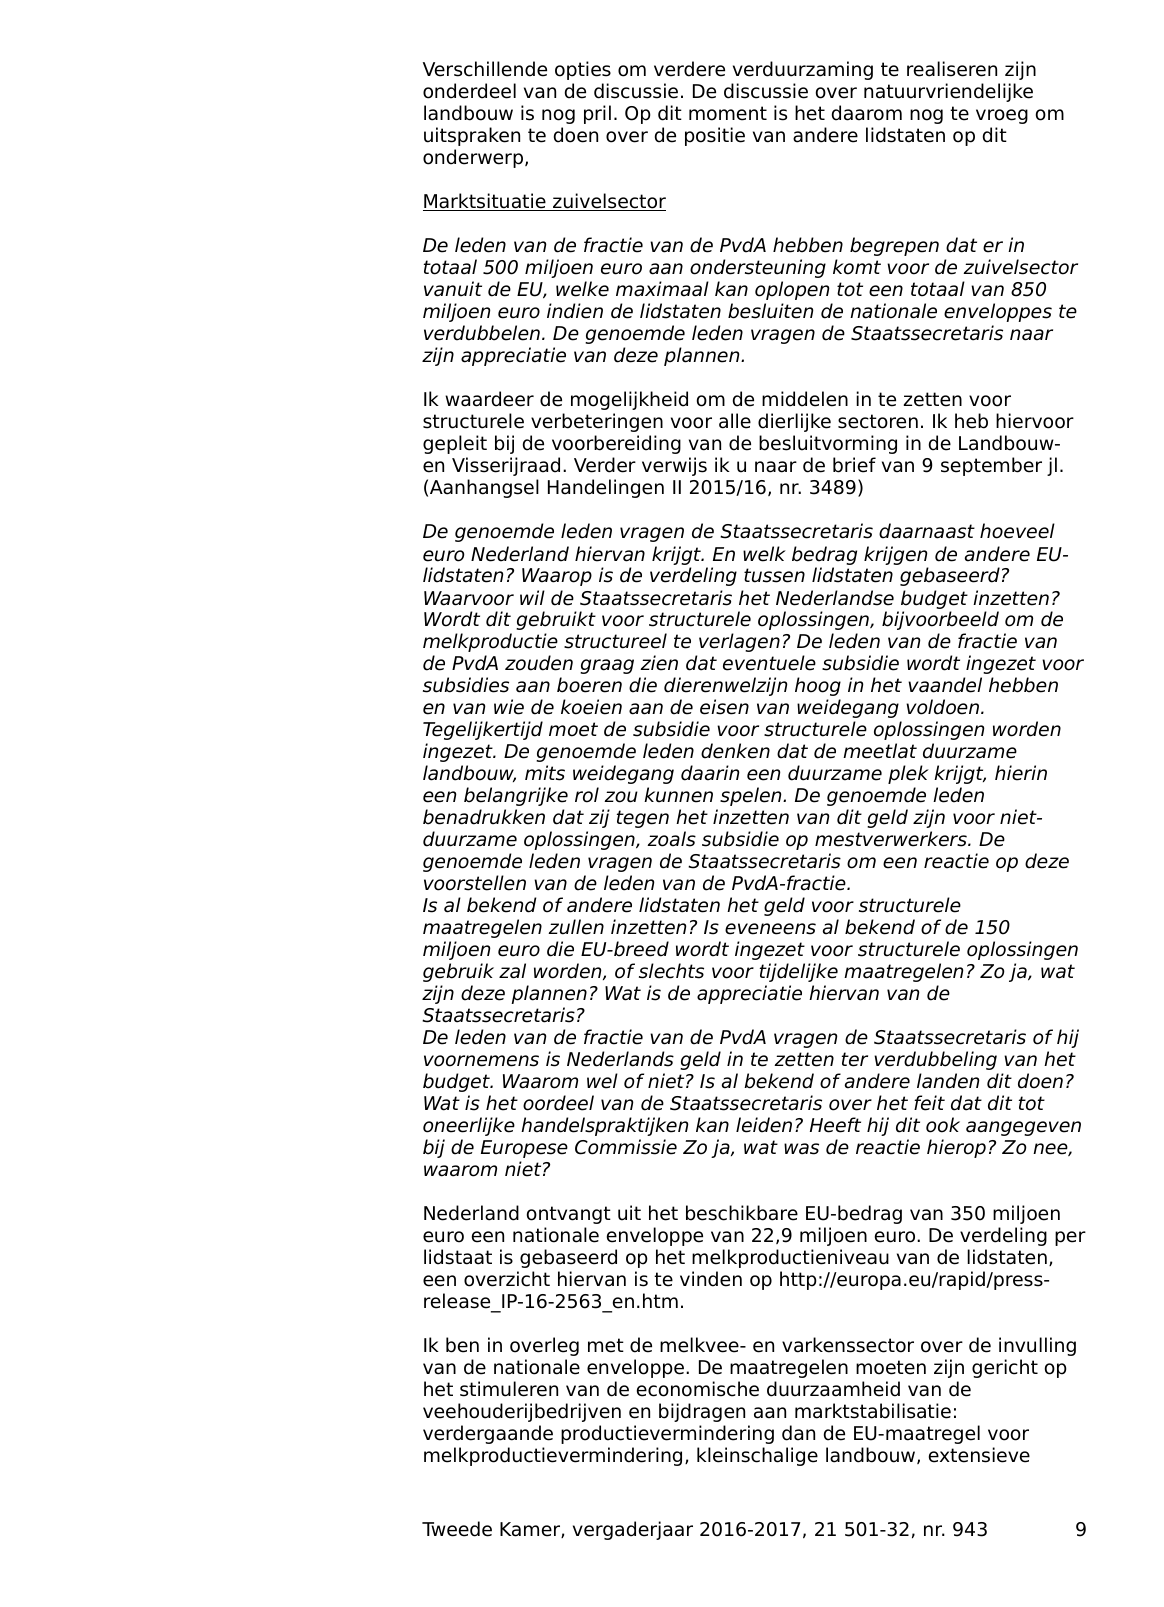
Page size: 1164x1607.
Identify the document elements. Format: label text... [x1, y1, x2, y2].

text Ik waardeer de mogelijkheid om de middelen in te zetten voor structurele verbeteringen voor alle dierlijke sectoren. Ik heb hiervoor gepleit bij de voorbereiding van de besluitvorming in de Landbouw- en Visserijraad. Verder verwijs ik u naar de brief van 9 september jl. (Aanhangsel Handelingen II 2015/16, nr. 3489) [422, 389, 1087, 499]
text De leden van de fractie van de PvdA hebben begrepen dat er in totaal 500 miljoen euro aan ondersteuning komt voor de zuivelsector vanuit de EU, welke maximaal kan oplopen tot een totaal van 850 miljoen euro indien de lidstaten besluiten de nationale enveloppes te verdubbelen. De genoemde leden vragen de Staatssecretaris naar zijn appreciatie van deze plannen. [422, 235, 1087, 367]
text Nederland ontvangt uit het beschikbare EU-bedrag van 350 miljoen euro een nationale enveloppe van 22,9 miljoen euro. De verdeling per lidstaat is gebaseerd op het melkproductieniveau van de lidstaten, een overzicht hiervan is te vinden op http://europa.eu/rapid/press-release_IP-16-2563_en.htm. [422, 1203, 1087, 1313]
text Verschillende opties om verdere verduurzaming te realiseren zijn onderdeel van de discussie. De discussie over natuurvriendelijke landbouw is nog pril. Op dit moment is het daarom nog te vroeg om uitspraken te doen over de positie van andere lidstaten op dit onderwerp, [422, 59, 1087, 169]
text De leden van de fractie van de PvdA vragen de Staatssecretaris of hij voornemens is Nederlands geld in te zetten ter verdubbeling van het budget. Waarom wel of niet? Is al bekend of andere landen dit doen? Wat is het oordeel van de Staatssecretaris over het feit dat dit tot oneerlijke handelspraktijken kan leiden? Heeft hij dit ook aangegeven bij de Europese Commissie Zo ja, wat was de reactie hierop? Zo nee, waarom niet? [422, 1027, 1087, 1181]
text Is al bekend of andere lidstaten het geld voor structurele maatregelen zullen inzetten? Is eveneens al bekend of de 150 miljoen euro die EU-breed wordt ingezet voor structurele oplossingen gebruik zal worden, of slechts voor tijdelijke maatregelen? Zo ja, wat zijn deze plannen? Wat is de appreciatie hiervan van de Staatssecretaris? [422, 895, 1087, 1027]
text De genoemde leden vragen de Staatssecretaris daarnaast hoeveel euro Nederland hiervan krijgt. En welk bedrag krijgen de andere EU-lidstaten? Waarop is de verdeling tussen lidstaten gebaseerd? Waarvoor wil de Staatssecretaris het Nederlandse budget inzetten? Wordt dit gebruikt voor structurele oplossingen, bijvoorbeeld om de melkproductie structureel te verlagen? De leden van de fractie van de PvdA zouden graag zien dat eventuele subsidie wordt ingezet voor subsidies aan boeren die dierenwelzijn hoog in het vaandel hebben en van wie de koeien aan de eisen van weidegang voldoen. Tegelijkertijd moet de subsidie voor structurele oplossingen worden ingezet. De genoemde leden denken dat de meetlat duurzame landbouw, mits weidegang daarin een duurzame plek krijgt, hierin een belangrijke rol zou kunnen spelen. De genoemde leden benadrukken dat zij tegen het inzetten van dit geld zijn voor niet-duurzame oplossingen, zoals subsidie op mestverwerkers. De genoemde leden vragen de Staatssecretaris om een reactie op deze voorstellen van de leden van de PvdA-fractie. [422, 521, 1087, 895]
text Ik ben in overleg met de melkvee- en varkenssector over de invulling van de nationale enveloppe. De maatregelen moeten zijn gericht op het stimuleren van de economische duurzaamheid van de veehouderijbedrijven en bijdragen aan marktstabilisatie: verdergaande productievermindering dan de EU-maatregel voor melkproductievermindering, kleinschalige landbouw, extensieve [422, 1335, 1087, 1467]
subtitle Marktsituatie zuivelsector [422, 191, 1087, 213]
